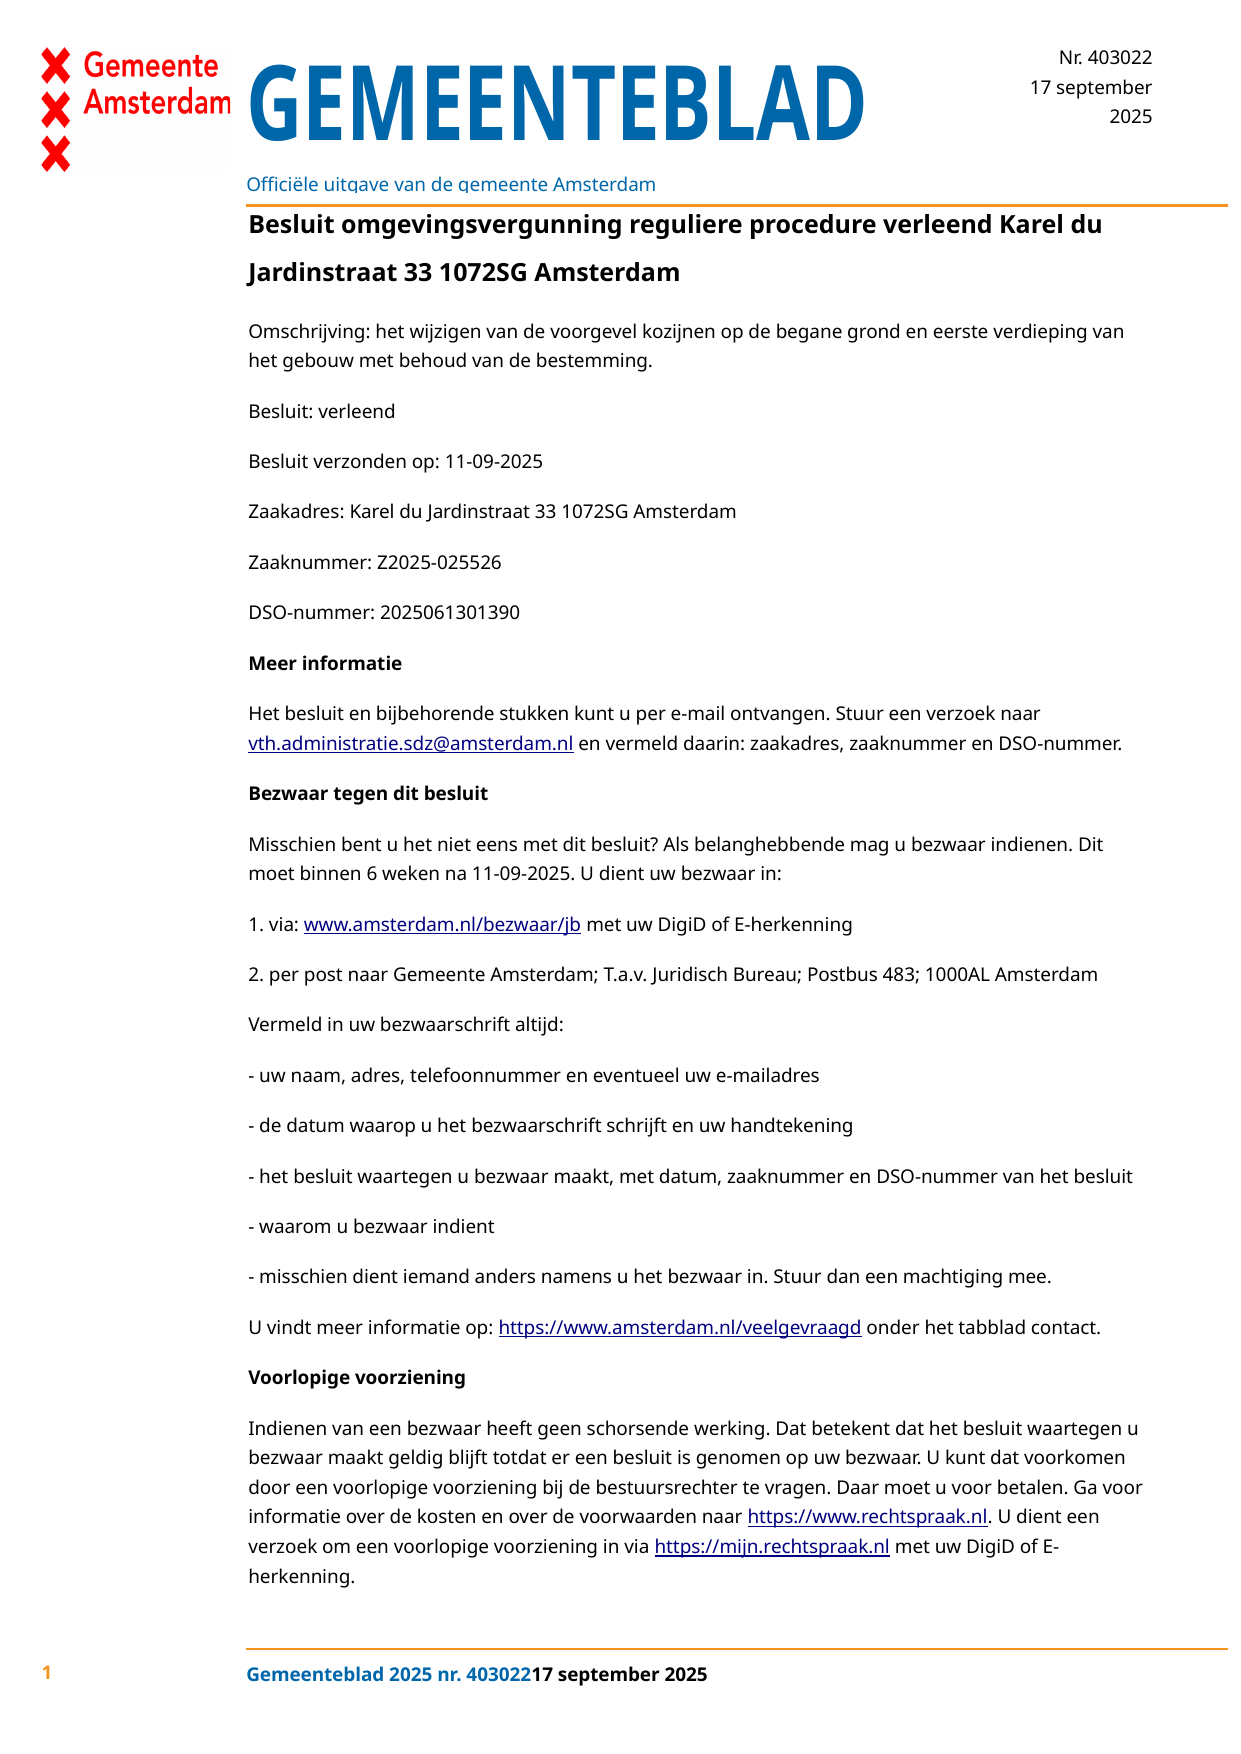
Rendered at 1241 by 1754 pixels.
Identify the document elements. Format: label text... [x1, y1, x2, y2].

text - het besluit waartegen u bezwaar maakt, met datum, zaaknummer en DSO-nummer van het besluit [248, 1163, 1152, 1189]
text Besluit verzonden op: 11-09-2025 [248, 448, 1152, 474]
text Meer informatie [248, 650, 1152, 676]
text Zaaknummer: Z2025-025526 [248, 549, 1152, 575]
text 1. via: www.amsterdam.nl/bezwaar/jb met uw DigiD of E-herkenning [248, 911, 1152, 937]
text Het besluit en bijbehorende stukken kunt u per e-mail ontvangen. Stuur een verzoek naar vth.administratie.sdz@amsterdam.nl en vermeld daarin: zaakadres, zaaknummer en DSO-nummer. [248, 700, 1152, 756]
text Besluit omgevingsvergunning reguliere procedure verleend Karel du Jardinstraat 33 1072SG Amsterdam [248, 207, 1152, 288]
text Besluit: verleend [248, 398, 1152, 424]
text Bezwaar tegen dit besluit [248, 780, 1152, 806]
text Misschien bent u het niet eens met dit besluit? Als belanghebbende mag u bezwaar indienen. Dit moet binnen 6 weken na 11-09-2025. U dient uw bezwaar in: [248, 831, 1152, 886]
text - misschien dient iemand anders namens u het bezwaar in. Stuur dan een machtiging mee. [248, 1264, 1152, 1289]
text Zaakadres: Karel du Jardinstraat 33 1072SG Amsterdam [248, 499, 1152, 524]
text 2. per post naar Gemeente Amsterdam; T.a.v. Juridisch Bureau; Postbus 483; 1000AL Amsterdam [248, 961, 1152, 987]
text - de datum waarop u het bezwaarschrift schrijft en uw handtekening [248, 1112, 1152, 1138]
text Vermeld in uw bezwaarschrift altijd: [248, 1012, 1152, 1037]
picture [41, 47, 231, 172]
text Omschrijving: het wijzigen van de voorgevel kozijnen op de begane grond en eerste verdieping van het gebouw met behoud van de bestemming. [248, 318, 1152, 373]
text U vindt meer informatie op: https://www.amsterdam.nl/veelgevraagd onder het tabblad contact. [248, 1314, 1152, 1340]
text - uw naam, adres, telefoonnummer en eventueel uw e-mailadres [248, 1062, 1152, 1088]
text Voorlopige voorziening [248, 1364, 1152, 1390]
text DSO-nummer: 2025061301390 [248, 599, 1152, 625]
text Indienen van een bezwaar heeft geen schorsende werking. Dat betekent dat het besluit waartegen u bezwaar maakt geldig blijft totdat er een besluit is genomen op uw bezwaar. U kunt dat voorkomen door een voorlopige voorziening bij de bestuursrechter te vragen. Daar moet u voor betalen. Ga voor informatie over de kosten en over de voorwaarden naar https://www.rechtspraak.nl. U dient een verzoek om een voorlopige voorziening in via https://mijn.rechtspraak.nl met uw DigiD of E-herkenning. [248, 1415, 1152, 1589]
text - waarom u bezwaar indient [248, 1213, 1152, 1239]
